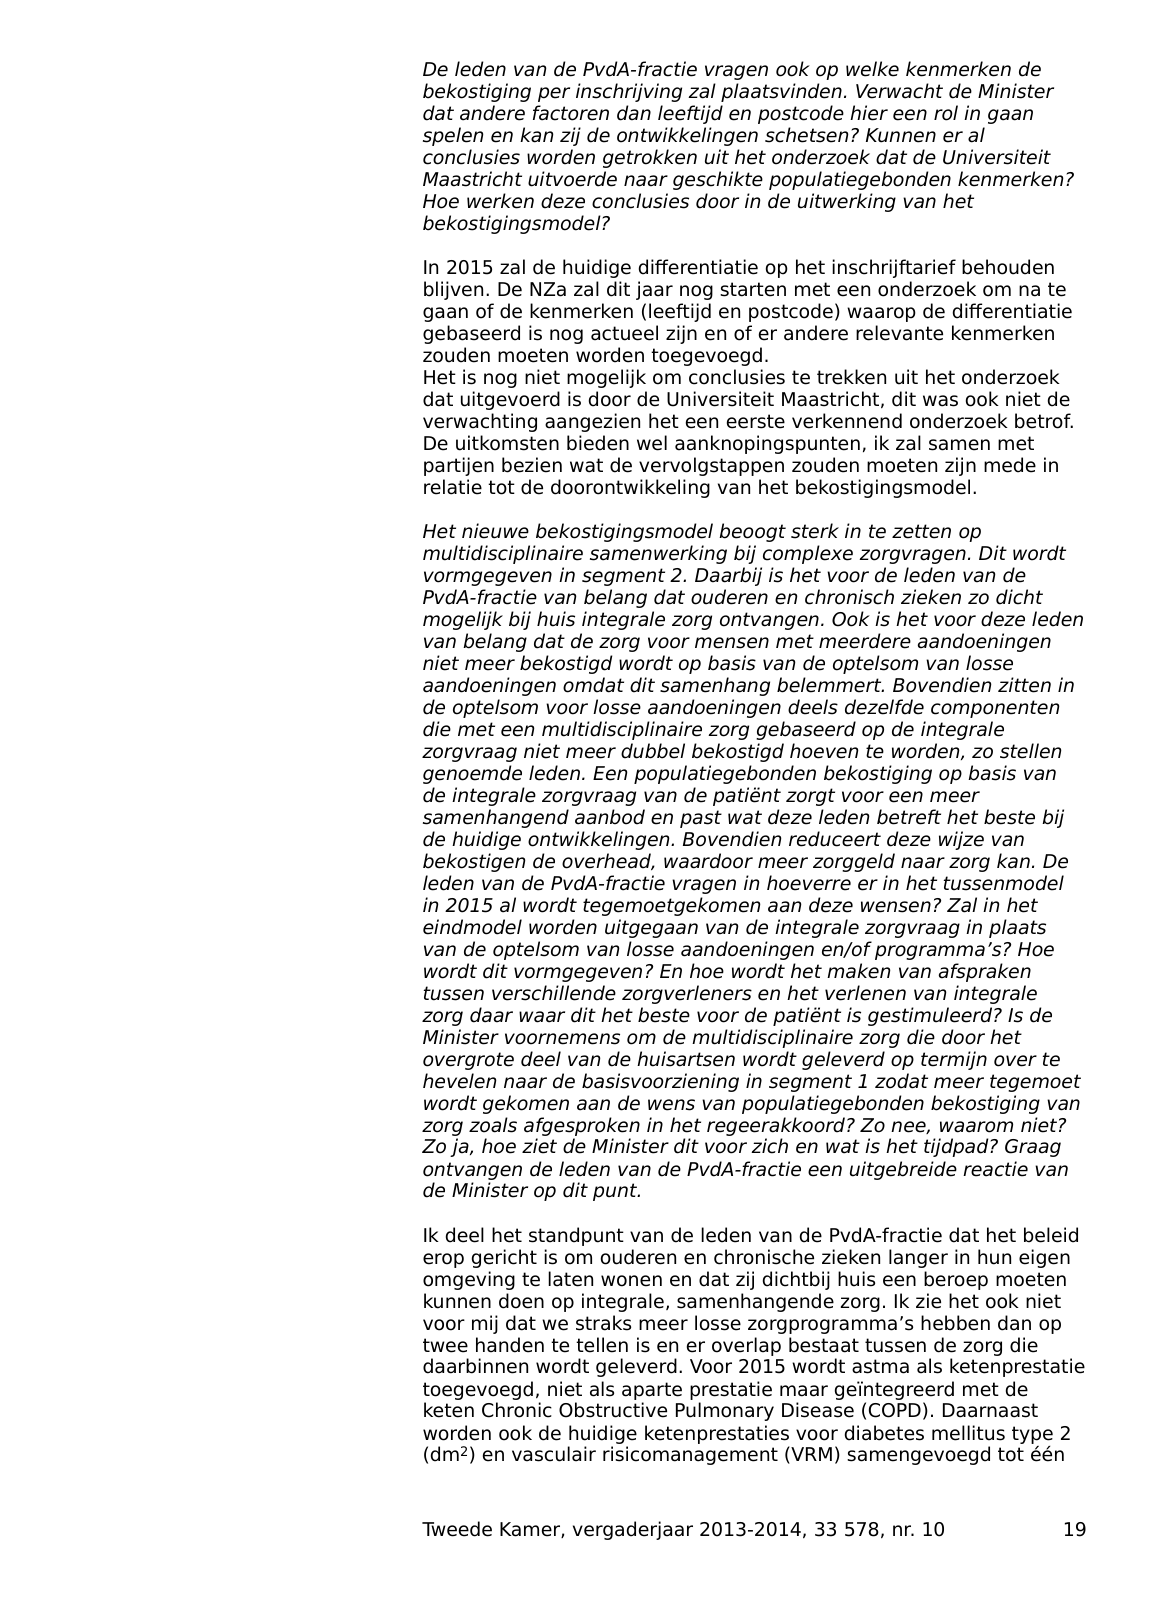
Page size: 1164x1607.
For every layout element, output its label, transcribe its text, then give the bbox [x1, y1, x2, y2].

text Ik deel het standpunt van de leden van de PvdA-fractie dat het beleid erop gericht is om ouderen en chronische zieken langer in hun eigen omgeving te laten wonen en dat zij dichtbij huis een beroep moeten kunnen doen op integrale, samenhangende zorg. Ik zie het ook niet voor mij dat we straks meer losse zorgprogramma’s hebben dan op twee handen te tellen is en er overlap bestaat tussen de zorg die daarbinnen wordt geleverd. Voor 2015 wordt astma als ketenprestatie toegevoegd, niet als aparte prestatie maar geïntegreerd met de keten Chronic Obstructive Pulmonary Disease (COPD). Daarnaast worden ook de huidige ketenprestaties voor diabetes mellitus type 2 (dm2) en vasculair risicomanagement (VRM) samengevoegd tot één [422, 1224, 1087, 1466]
text Het nieuwe bekostigingsmodel beoogt sterk in te zetten op multidisciplinaire samenwerking bij complexe zorgvragen. Dit wordt vormgegeven in segment 2. Daarbij is het voor de leden van de PvdA-fractie van belang dat ouderen en chronisch zieken zo dicht mogelijk bij huis integrale zorg ontvangen. Ook is het voor deze leden van belang dat de zorg voor mensen met meerdere aandoeningen niet meer bekostigd wordt op basis van de optelsom van losse aandoeningen omdat dit samenhang belemmert. Bovendien zitten in de optelsom voor losse aandoeningen deels dezelfde componenten die met een multidisciplinaire zorg gebaseerd op de integrale zorgvraag niet meer dubbel bekostigd hoeven te worden, zo stellen genoemde leden. Een populatiegebonden bekostiging op basis van de integrale zorgvraag van de patiënt zorgt voor een meer samenhangend aanbod en past wat deze leden betreft het beste bij de huidige ontwikkelingen. Bovendien reduceert deze wijze van bekostigen de overhead, waardoor meer zorggeld naar zorg kan. De leden van de PvdA-fractie vragen in hoeverre er in het tussenmodel in 2015 al wordt tegemoetgekomen aan deze wensen? Zal in het eindmodel worden uitgegaan van de integrale zorgvraag in plaats van de optelsom van losse aandoeningen en/of programma’s? Hoe wordt dit vormgegeven? En hoe wordt het maken van afspraken tussen verschillende zorgverleners en het verlenen van integrale zorg daar waar dit het beste voor de patiënt is gestimuleerd? Is de Minister voornemens om de multidisciplinaire zorg die door het overgrote deel van de huisartsen wordt geleverd op termijn over te hevelen naar de basisvoorziening in segment 1 zodat meer tegemoet wordt gekomen aan de wens van populatiegebonden bekostiging van zorg zoals afgesproken in het regeerakkoord? Zo nee, waarom niet? Zo ja, hoe ziet de Minister dit voor zich en wat is het tijdpad? Graag ontvangen de leden van de PvdA-fractie een uitgebreide reactie van de Minister op dit punt. [422, 521, 1087, 1202]
text In 2015 zal de huidige differentiatie op het inschrijftarief behouden blijven. De NZa zal dit jaar nog starten met een onderzoek om na te gaan of de kenmerken (leeftijd en postcode) waarop de differentiatie gebaseerd is nog actueel zijn en of er andere relevante kenmerken zouden moeten worden toegevoegd. [422, 257, 1087, 367]
text De leden van de PvdA-fractie vragen ook op welke kenmerken de bekostiging per inschrijving zal plaatsvinden. Verwacht de Minister dat andere factoren dan leeftijd en postcode hier een rol in gaan spelen en kan zij de ontwikkelingen schetsen? Kunnen er al conclusies worden getrokken uit het onderzoek dat de Universiteit Maastricht uitvoerde naar geschikte populatiegebonden kenmerken? Hoe werken deze conclusies door in de uitwerking van het bekostigingsmodel? [422, 59, 1087, 235]
text Het is nog niet mogelijk om conclusies te trekken uit het onderzoek dat uitgevoerd is door de Universiteit Maastricht, dit was ook niet de verwachting aangezien het een eerste verkennend onderzoek betrof. De uitkomsten bieden wel aanknopingspunten, ik zal samen met partijen bezien wat de vervolgstappen zouden moeten zijn mede in relatie tot de doorontwikkeling van het bekostigingsmodel. [422, 367, 1087, 499]
